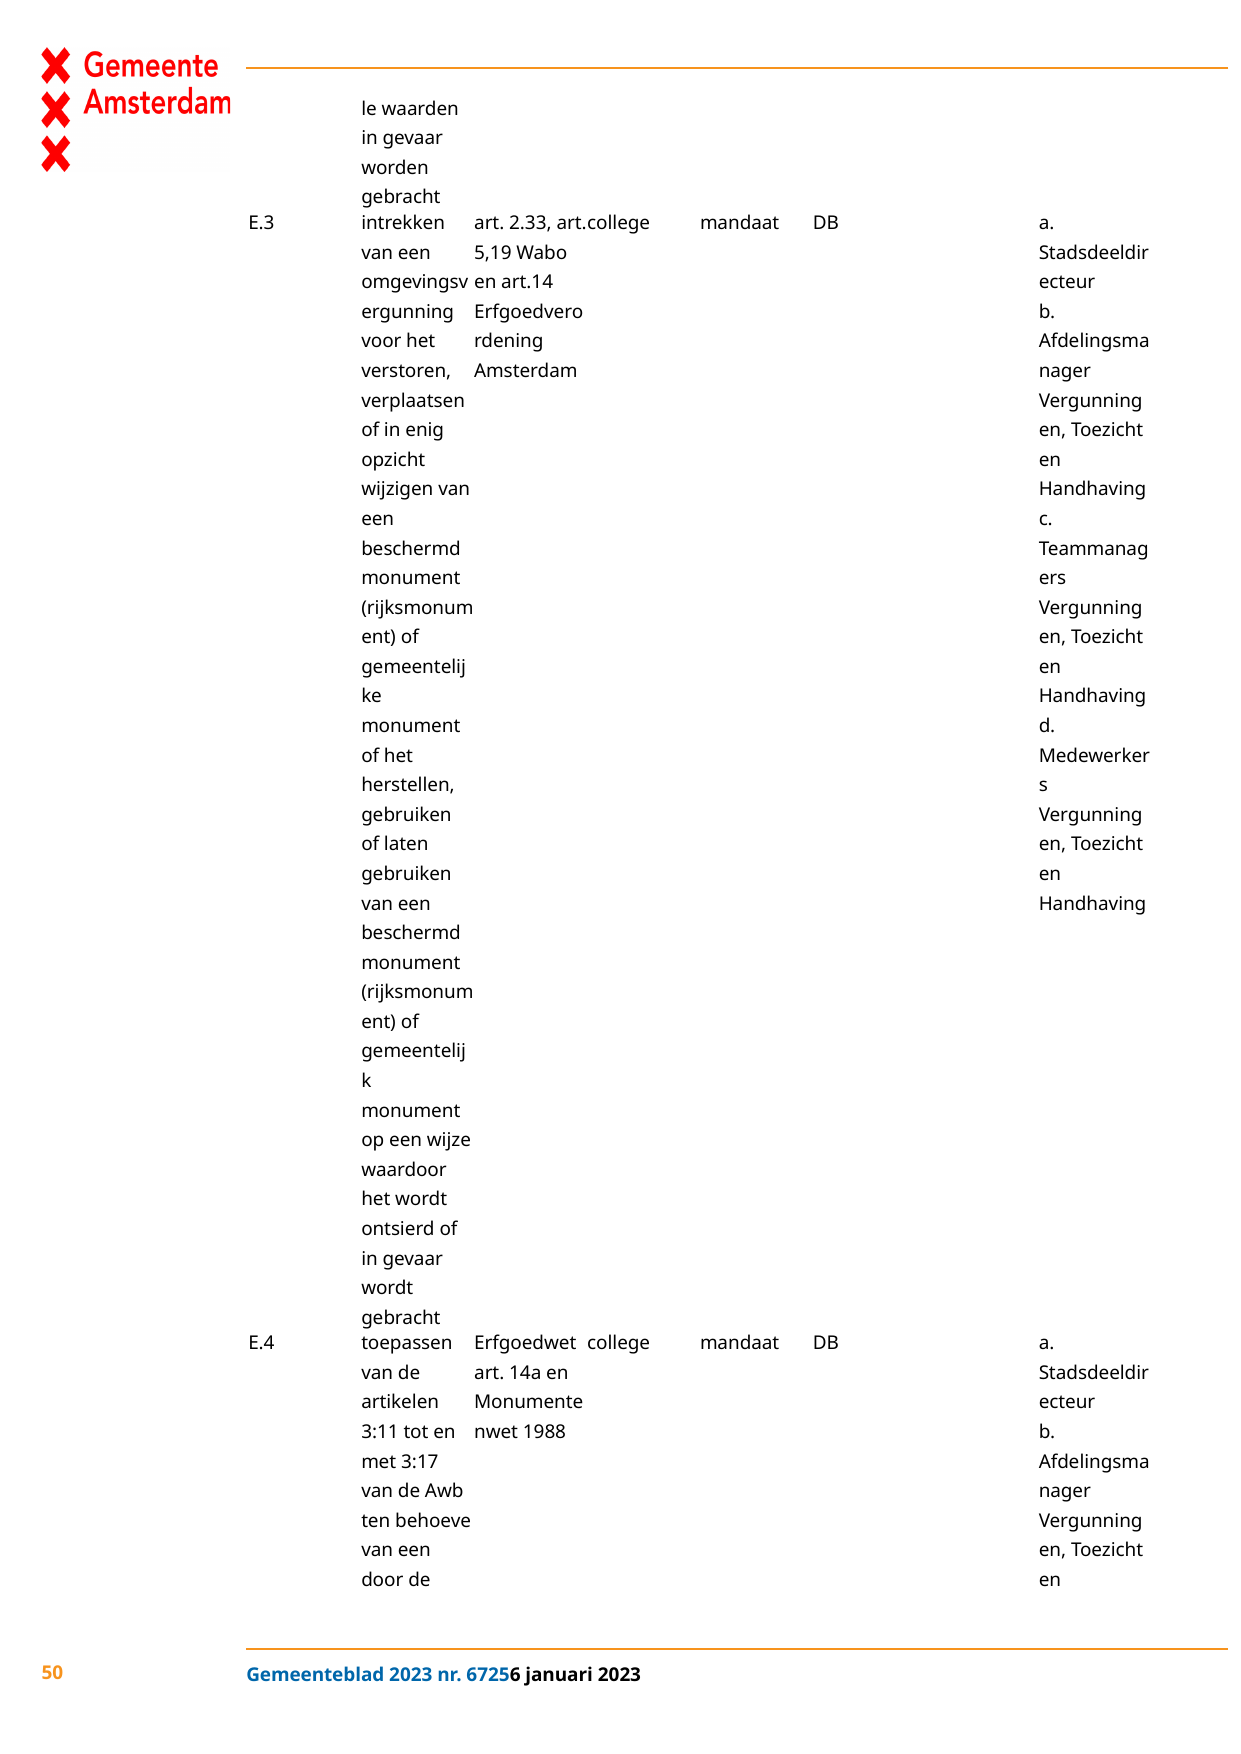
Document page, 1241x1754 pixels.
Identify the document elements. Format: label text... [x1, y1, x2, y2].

table_cell art. 2.33, art. 5,19 Wabo en art.14 Erfgoedverordening Amsterdam [474, 209, 587, 1329]
table_cell college [587, 1330, 700, 1592]
table_cell college [587, 209, 700, 1329]
table_cell [926, 1330, 1038, 1592]
table_cell DB [813, 209, 926, 1329]
table_cell mandaat [700, 209, 813, 1329]
table_cell a. Stadsdeeldirecteur b. Afdelingsmanager Vergunningen, Toezicht en Handhaving c. Teammanagers Vergunningen, Toezicht en Handhaving d. Medewerkers Vergunningen, Toezicht en Handhaving [1039, 209, 1152, 1329]
table_cell DB [813, 1330, 926, 1592]
table_cell Erfgoedwet art. 14a en Monumentenwet 1988 [474, 1330, 587, 1592]
table_cell [248, 95, 361, 209]
table_cell [474, 95, 587, 209]
table_cell [587, 95, 700, 209]
table_cell E.4 [248, 1330, 361, 1592]
picture [41, 47, 231, 172]
table_cell le waarden in gevaar worden gebracht [361, 95, 474, 209]
table_cell [1039, 95, 1152, 209]
table_cell intrekken van een omgevingsvergunning voor het verstoren, verplaatsen of in enig opzicht wijzigen van een beschermd monument (rijksmonument) of gemeentelijke monument of het herstellen, gebruiken of laten gebruiken van een beschermd monument (rijksmonument) of gemeentelijk monument op een wijze waardoor het wordt ontsierd of in gevaar wordt gebracht [361, 209, 474, 1329]
table_cell mandaat [700, 1330, 813, 1592]
table_cell a. Stadsdeeldirecteur b. Afdelingsmanager Vergunningen, Toezicht en [1039, 1330, 1152, 1592]
table_cell E.3 [248, 209, 361, 1329]
table_cell [926, 95, 1038, 209]
table_cell [926, 209, 1038, 1329]
table_cell [700, 95, 813, 209]
table_cell toepassen van de artikelen 3:11 tot en met 3:17 van de Awb ten behoeve van een door de [361, 1330, 474, 1592]
table_cell [813, 95, 926, 209]
